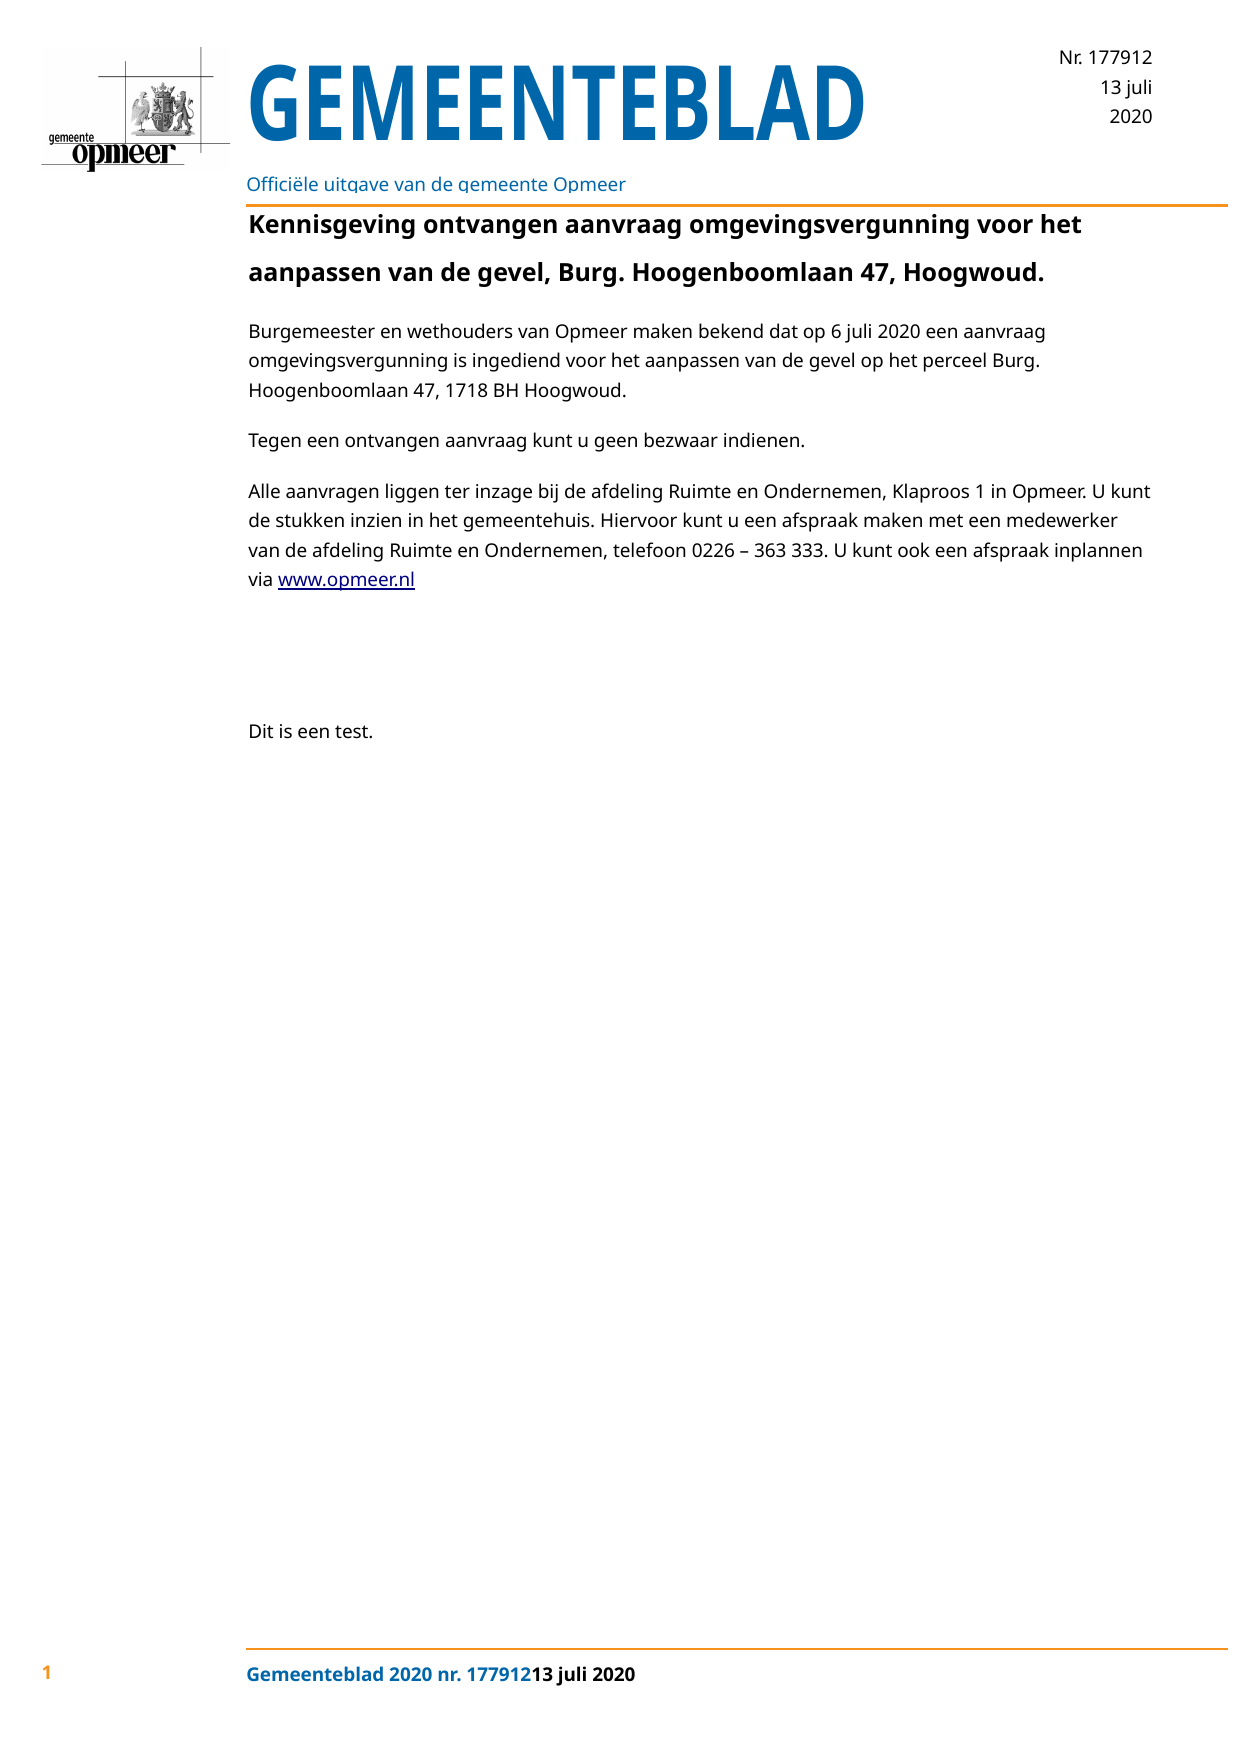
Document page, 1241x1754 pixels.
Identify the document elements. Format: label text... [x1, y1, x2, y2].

picture [41, 47, 231, 172]
text Kennisgeving ontvangen aanvraag omgevingsvergunning voor het aanpassen van de gevel, Burg. Hoogenboomlaan 47, Hoogwoud. [248, 207, 1152, 288]
text Dit is een test. [248, 718, 1152, 744]
text Tegen een ontvangen aanvraag kunt u geen bezwaar indienen. [248, 427, 1152, 453]
text Burgemeester en wethouders van Opmeer maken bekend dat op 6 juli 2020 een aanvraag omgevingsvergunning is ingediend voor het aanpassen van de gevel op het perceel Burg. Hoogenboomlaan 47, 1718 BH Hoogwoud. [248, 318, 1152, 403]
text Alle aanvragen liggen ter inzage bij de afdeling Ruimte en Ondernemen, Klaproos 1 in Opmeer. U kunt de stukken inzien in het gemeentehuis. Hiervoor kunt u een afspraak maken met een medewerker van de afdeling Ruimte en Ondernemen, telefoon 0226 – 363 333. U kunt ook een afspraak inplannen via www.opmeer.nl [248, 478, 1152, 592]
